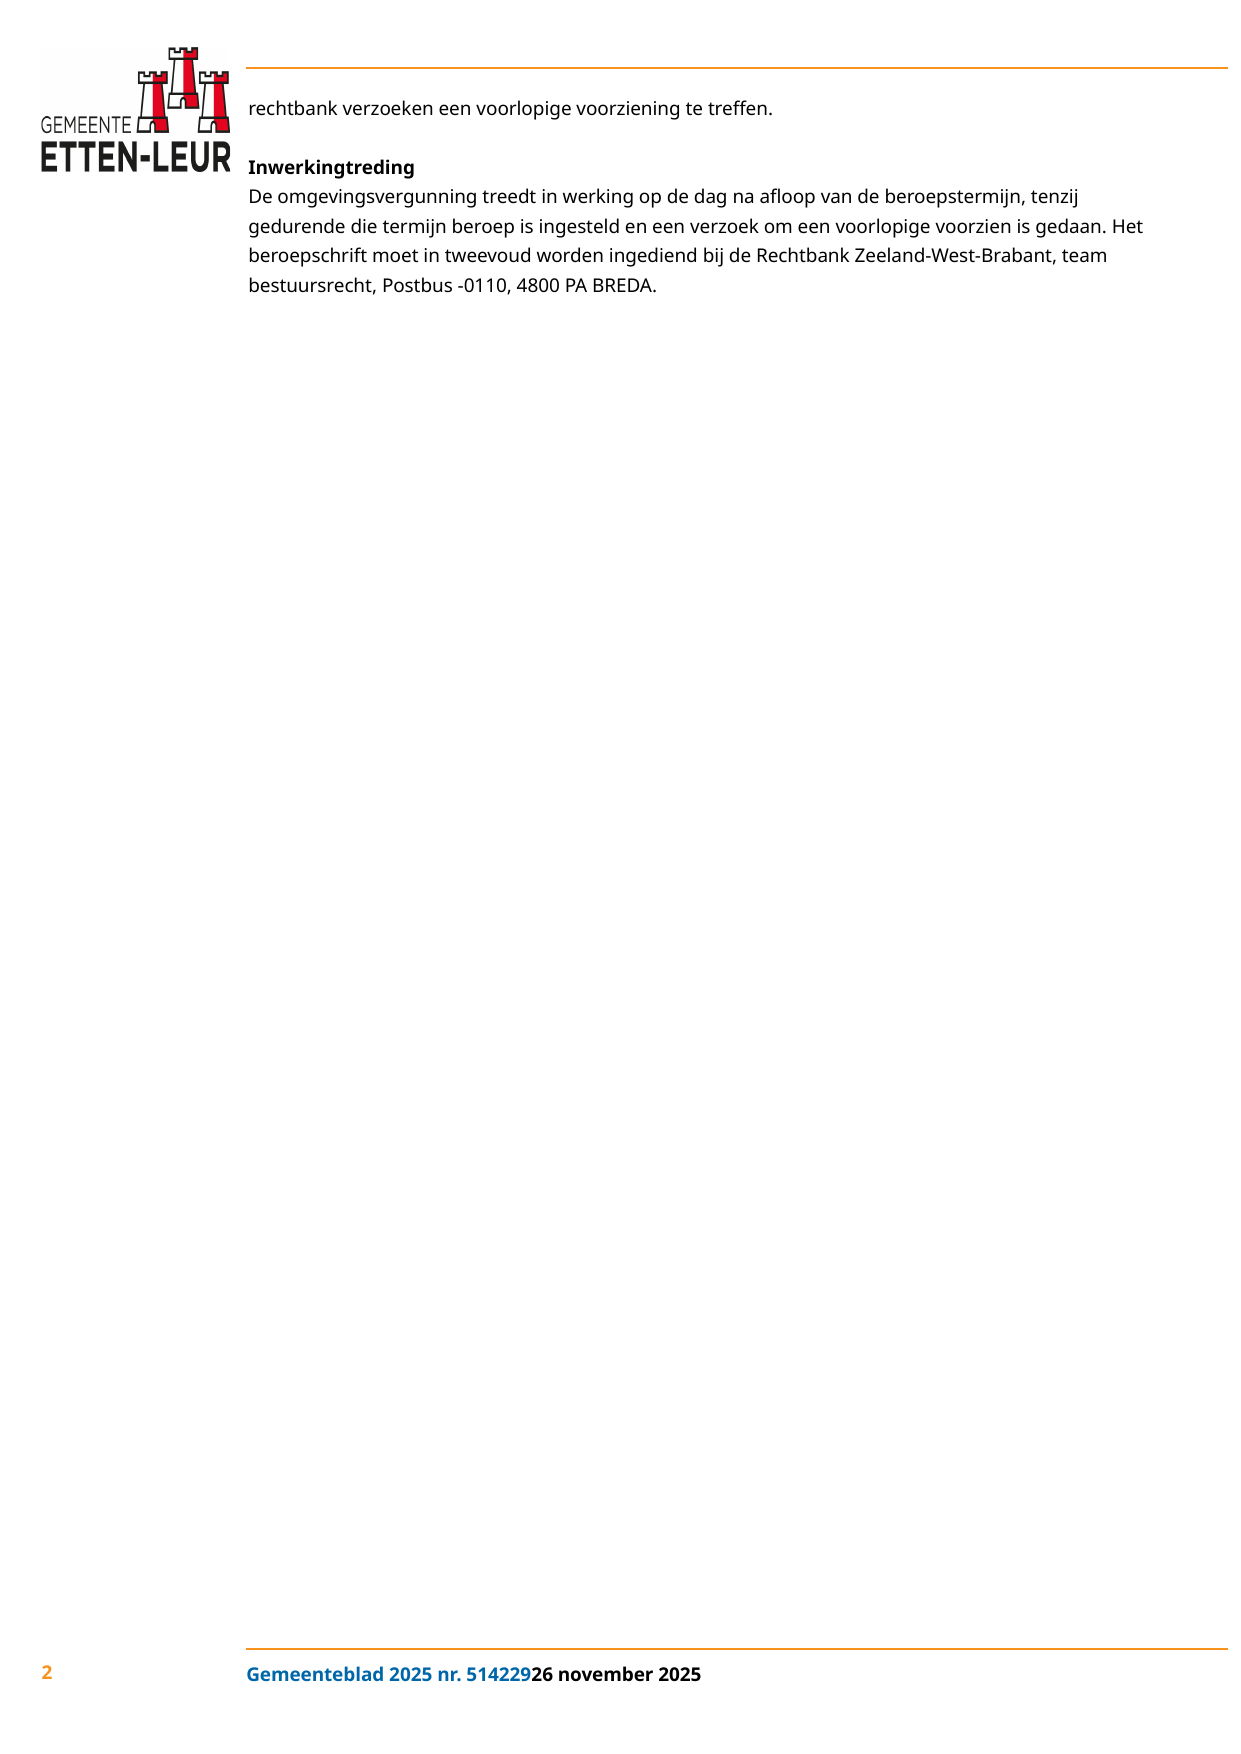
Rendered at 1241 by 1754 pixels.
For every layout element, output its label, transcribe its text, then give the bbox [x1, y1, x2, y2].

picture [41, 47, 231, 172]
text rechtbank verzoeken een voorlopige voorziening te treffen. [248, 95, 1152, 121]
text Inwerkingtreding [248, 154, 1152, 180]
text De omgevingsvergunning treedt in werking op de dag na afloop van de beroepstermijn, tenzij gedurende die termijn beroep is ingesteld en een verzoek om een voorlopige voorzien is gedaan. Het beroepschrift moet in tweevoud worden ingediend bij de Rechtbank Zeeland-West-Brabant, team bestuursrecht, Postbus -0110, 4800 PA BREDA. [248, 183, 1152, 298]
